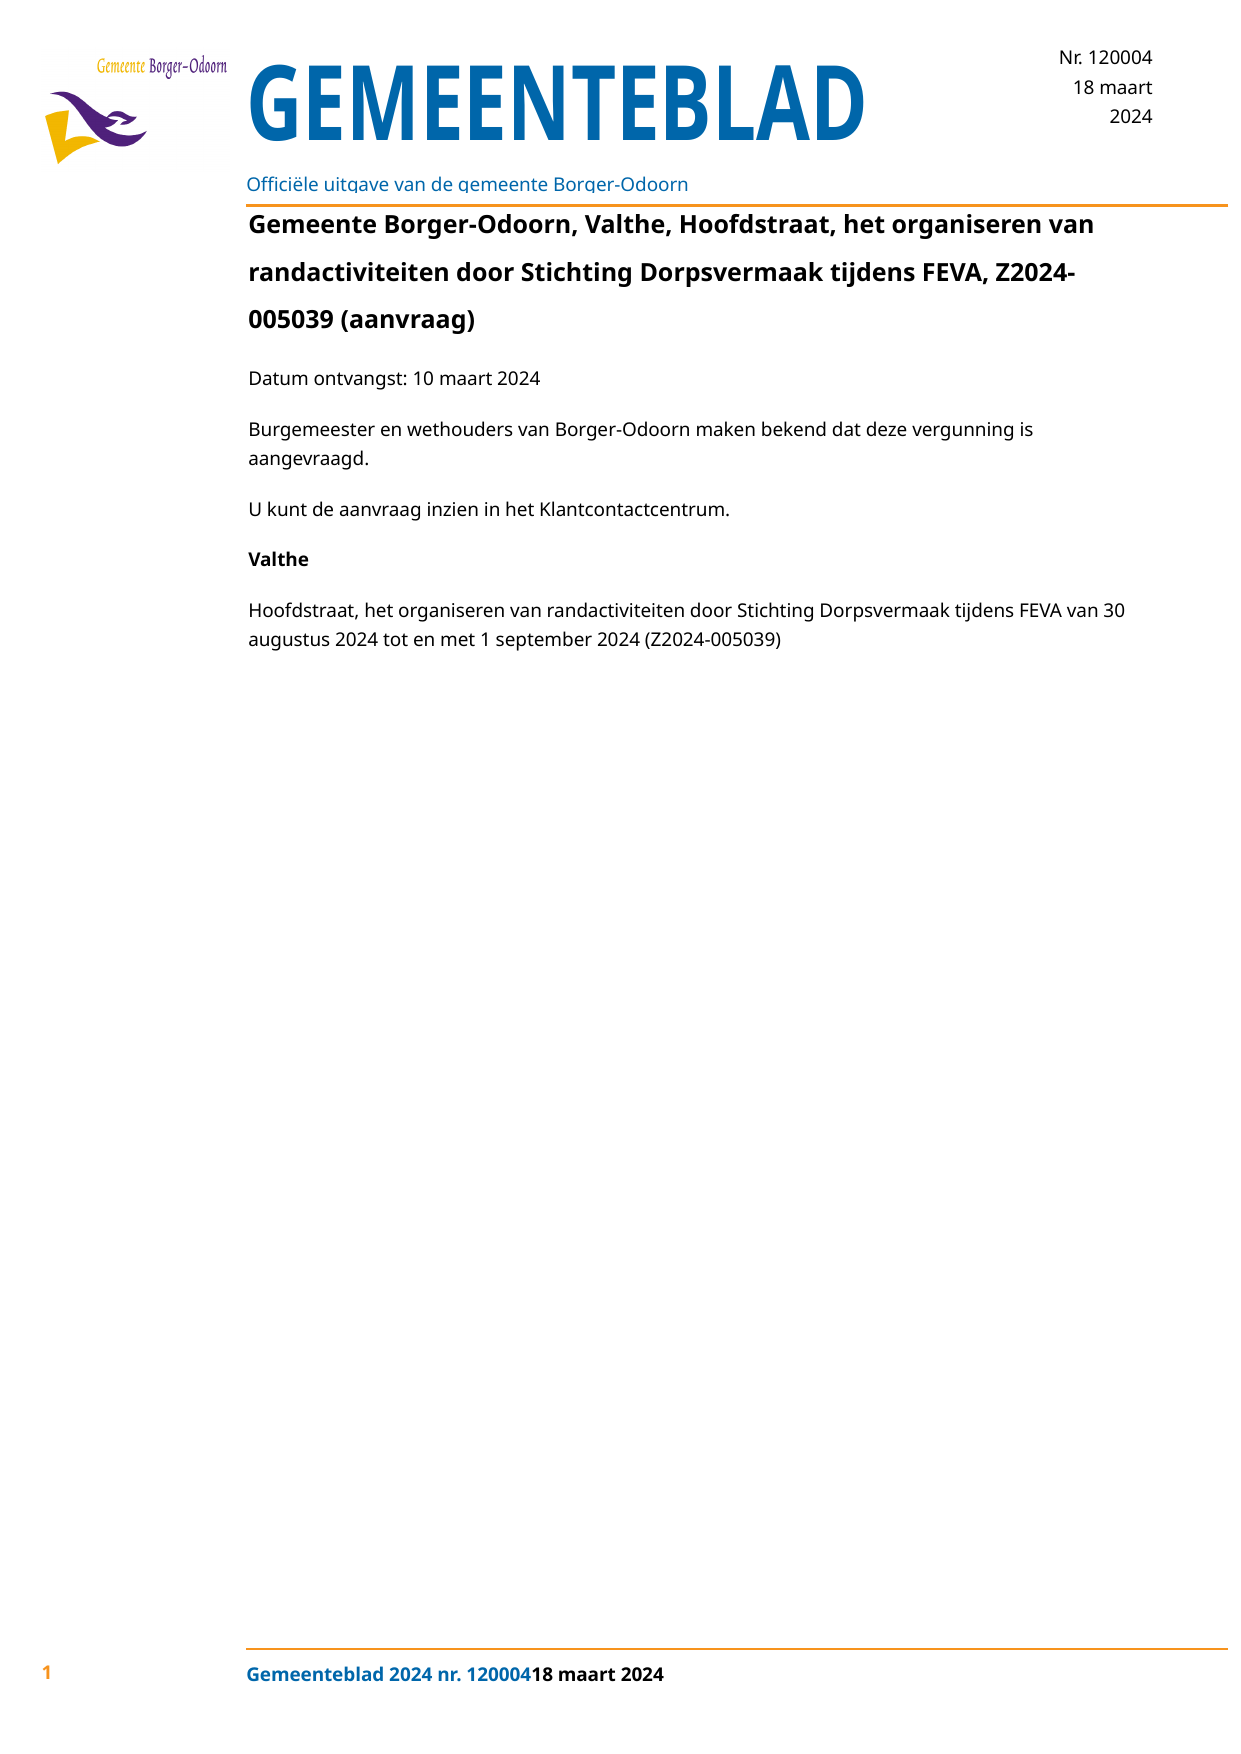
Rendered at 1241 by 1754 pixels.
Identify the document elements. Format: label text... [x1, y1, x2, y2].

text Gemeente Borger-Odoorn, Valthe, Hoofdstraat, het organiseren van randactiviteiten door Stichting Dorpsvermaak tijdens FEVA, Z2024-005039 (aanvraag) [248, 207, 1152, 336]
text Valthe [248, 546, 1152, 572]
text U kunt de aanvraag inzien in het Klantcontactcentrum. [248, 496, 1152, 522]
picture [41, 47, 231, 172]
text Datum ontvangst: 10 maart 2024 [248, 366, 1152, 391]
text Hoofdstraat, het organiseren van randactiviteiten door Stichting Dorpsvermaak tijdens FEVA van 30 augustus 2024 tot en met 1 september 2024 (Z2024-005039) [248, 597, 1152, 652]
text Burgemeester en wethouders van Borger-Odoorn maken bekend dat deze vergunning is aangevraagd. [248, 416, 1152, 471]
